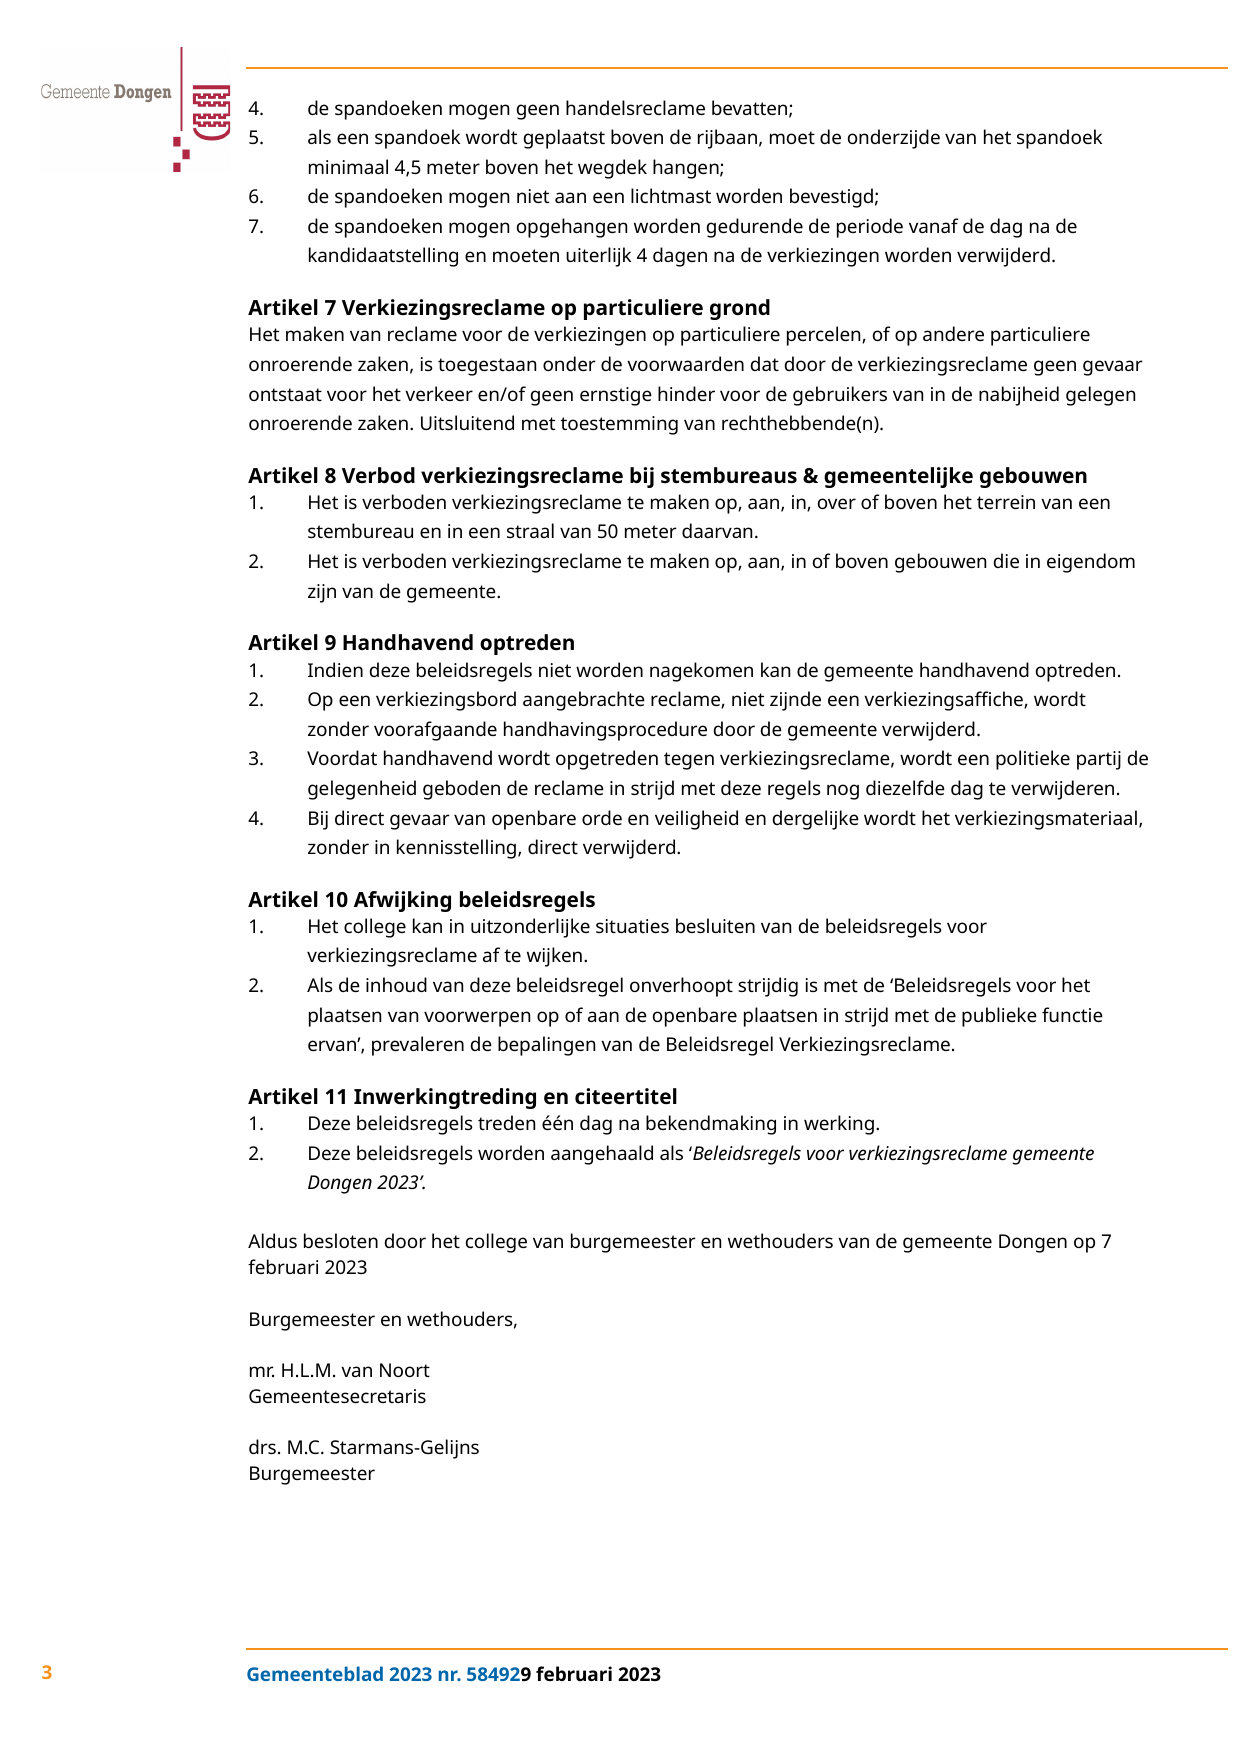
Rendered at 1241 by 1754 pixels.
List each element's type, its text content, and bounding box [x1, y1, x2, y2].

list Als de inhoud van deze beleidsregel onverhoopt strijdig is met de ‘Beleidsregels voor het plaatsen van voorwerpen op of aan de openbare plaatsen in strijd met de publieke functie ervan’, prevaleren de bepalingen van de Beleidsregel Verkiezingsreclame. [248, 972, 1152, 1057]
list Op een verkiezingsbord aangebrachte reclame, niet zijnde een verkiezingsaffiche, wordt zonder voorafgaande handhavingsprocedure door de gemeente verwijderd. [248, 686, 1152, 742]
text Artikel 9 Handhavend optreden [248, 628, 1152, 657]
picture [41, 47, 231, 172]
text Gemeentesecretaris [248, 1383, 1152, 1409]
list Het is verboden verkiezingsreclame te maken op, aan, in of boven gebouwen die in eigendom zijn van de gemeente. [248, 548, 1152, 604]
text Artikel 11 Inwerkingtreding en citeertitel [248, 1082, 1152, 1110]
text Het maken van reclame voor de verkiezingen op particuliere percelen, of op andere particuliere onroerende zaken, is toegestaan onder de voorwaarden dat door de verkiezingsreclame geen gevaar ontstaat voor het verkeer en/of geen ernstige hinder voor de gebruikers van in de nabijheid gelegen onroerende zaken. Uitsluitend met toestemming van rechthebbende(n). [248, 322, 1152, 436]
text Artikel 8 Verbod verkiezingsreclame bij stembureaus & gemeentelijke gebouwen [248, 461, 1152, 489]
list Deze beleidsregels worden aangehaald als ‘Beleidsregels voor verkiezingsreclame gemeente Dongen 2023’. [248, 1140, 1152, 1195]
list Indien deze beleidsregels niet worden nagekomen kan de gemeente handhavend optreden. [248, 657, 1152, 682]
text Artikel 7 Verkiezingsreclame op particuliere grond [248, 293, 1152, 322]
list de spandoeken mogen geen handelsreclame bevatten; [248, 95, 1152, 121]
list Voordat handhavend wordt opgetreden tegen verkiezingsreclame, wordt een politieke partij de gelegenheid geboden de reclame in strijd met deze regels nog diezelfde dag te verwijderen. [248, 746, 1152, 801]
text mr. H.L.M. van Noort [248, 1357, 1152, 1383]
list Bij direct gevaar van openbare orde en veiligheid en dergelijke wordt het verkiezingsmateriaal, zonder in kennisstelling, direct verwijderd. [248, 805, 1152, 860]
list Deze beleidsregels treden één dag na bekendmaking in werking. [248, 1110, 1152, 1136]
text Artikel 10 Afwijking beleidsregels [248, 885, 1152, 913]
text drs. M.C. Starmans-Gelijns [248, 1434, 1152, 1460]
list als een spandoek wordt geplaatst boven de rijbaan, moet de onderzijde van het spandoek minimaal 4,5 meter boven het wegdek hangen; [248, 124, 1152, 180]
text Burgemeester en wethouders, [248, 1306, 1152, 1332]
text Burgemeester [248, 1460, 1152, 1486]
text Aldus besloten door het college van burgemeester en wethouders van de gemeente Dongen op 7 februari 2023 [248, 1229, 1152, 1280]
list de spandoeken mogen opgehangen worden gedurende de periode vanaf de dag na de kandidaatstelling en moeten uiterlijk 4 dagen na de verkiezingen worden verwijderd. [248, 213, 1152, 268]
list Het is verboden verkiezingsreclame te maken op, aan, in, over of boven het terrein van een stembureau en in een straal van 50 meter daarvan. [248, 489, 1152, 544]
list de spandoeken mogen niet aan een lichtmast worden bevestigd; [248, 183, 1152, 209]
list Het college kan in uitzonderlijke situaties besluiten van de beleidsregels voor verkiezingsreclame af te wijken. [248, 913, 1152, 968]
